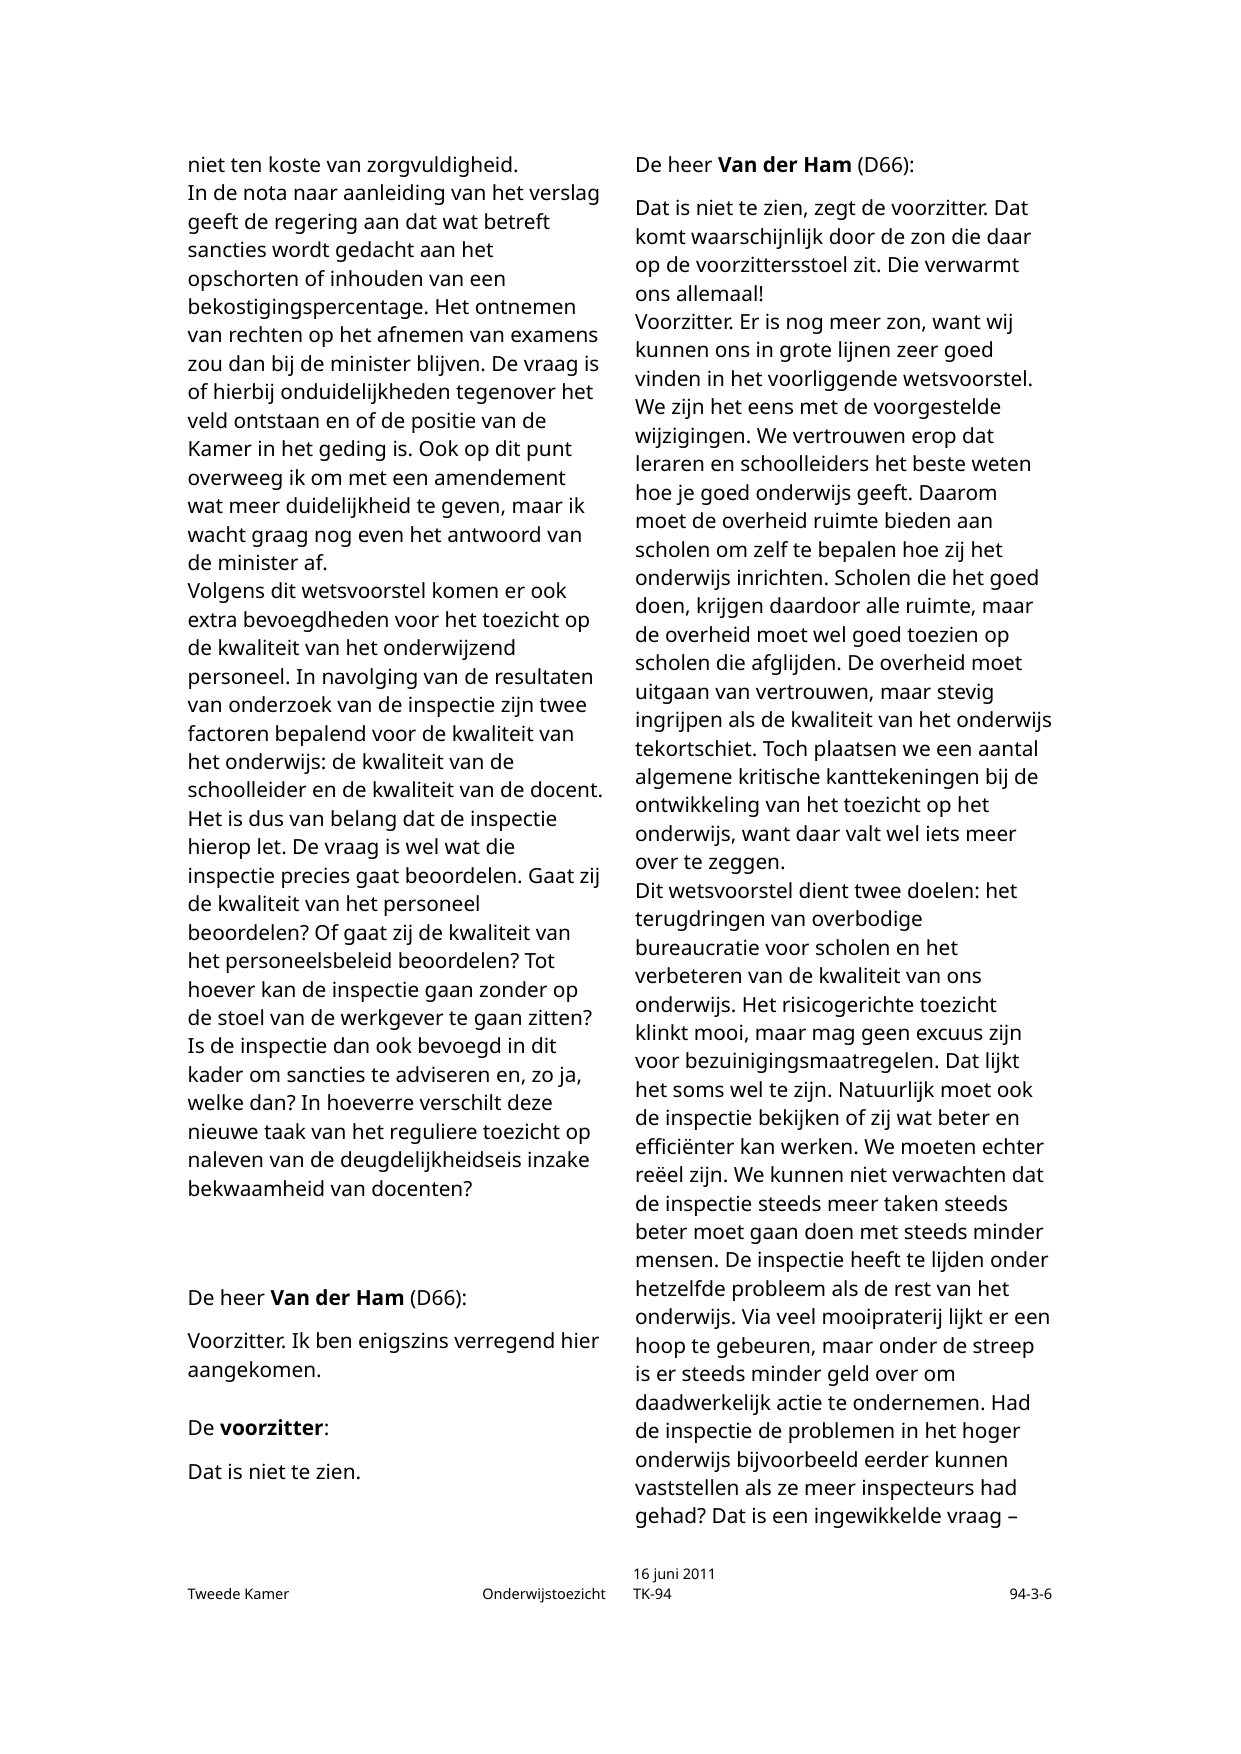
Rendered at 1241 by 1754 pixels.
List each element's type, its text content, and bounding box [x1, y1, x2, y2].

text Voorzitter. Ik ben enigszins verregend hier aangekomen. [187, 1327, 605, 1383]
text De heer Van der Ham (D66): [187, 1283, 605, 1312]
text  [187, 1232, 605, 1261]
text De heer Van der Ham (D66): [635, 150, 1053, 178]
text niet ten koste van zorgvuldigheid. [187, 150, 605, 178]
text Dat is niet te zien. [187, 1457, 605, 1485]
text Dat is niet te zien, zegt de voorzitter. Dat komt waarschijnlijk door de zon die daar op de voorzittersstoel zit. Die verwarmt ons allemaal! [635, 193, 1053, 307]
text Dit wetsvoorstel dient twee doelen: het terugdringen van overbodige bureaucratie voor scholen en het verbeteren van de kwaliteit van ons onderwijs. Het risicogerichte toezicht klinkt mooi, maar mag geen excuus zijn voor bezuinigingsmaatregelen. Dat lijkt het soms wel te zijn. Natuurlijk moet ook de inspectie bekijken of zij wat beter en efficiënter kan werken. We moeten echter reëel zijn. We kunnen niet verwachten dat de inspectie steeds meer taken steeds beter moet gaan doen met steeds minder mensen. De inspectie heeft te lijden onder hetzelfde probleem als de rest van het onderwijs. Via veel mooipraterij lijkt er een hoop te gebeuren, maar onder de streep is er steeds minder geld over om daadwerkelijk actie te ondernemen. Had de inspectie de problemen in het hoger onderwijs bijvoorbeeld eerder kunnen vaststellen als ze meer inspecteurs had gehad? Dat is een ingewikkelde vraag – [635, 876, 1053, 1530]
text Voorzitter. Er is nog meer zon, want wij kunnen ons in grote lijnen zeer goed vinden in het voorliggende wetsvoorstel. We zijn het eens met de voorgestelde wijzigingen. We vertrouwen erop dat leraren en schoolleiders het beste weten hoe je goed onderwijs geeft. Daarom moet de overheid ruimte bieden aan scholen om zelf te bepalen hoe zij het onderwijs inrichten. Scholen die het goed doen, krijgen daardoor alle ruimte, maar de overheid moet wel goed toezien op scholen die afglijden. De overheid moet uitgaan van vertrouwen, maar stevig ingrijpen als de kwaliteit van het onderwijs tekortschiet. Toch plaatsen we een aantal algemene kritische kanttekeningen bij de ontwikkeling van het toezicht op het onderwijs, want daar valt wel iets meer over te zeggen. [635, 307, 1053, 876]
text De voorzitter: [187, 1413, 605, 1442]
text Volgens dit wetsvoorstel komen er ook extra bevoegdheden voor het toezicht op de kwaliteit van het onderwijzend personeel. In navolging van de resultaten van onderzoek van de inspectie zijn twee factoren bepalend voor de kwaliteit van het onderwijs: de kwaliteit van de schoolleider en de kwaliteit van de docent. Het is dus van belang dat de inspectie hierop let. De vraag is wel wat die inspectie precies gaat beoordelen. Gaat zij de kwaliteit van het personeel beoordelen? Of gaat zij de kwaliteit van het personeelsbeleid beoordelen? Tot hoever kan de inspectie gaan zonder op de stoel van de werkgever te gaan zitten? Is de inspectie dan ook bevoegd in dit kader om sancties te adviseren en, zo ja, welke dan? In hoeverre verschilt deze nieuwe taak van het reguliere toezicht op naleven van de deugdelijkheidseis inzake bekwaamheid van docenten? [187, 577, 605, 1202]
text In de nota naar aanleiding van het verslag geeft de regering aan dat wat betreft sancties wordt gedacht aan het opschorten of inhouden van een bekostigingspercentage. Het ontnemen van rechten op het afnemen van examens zou dan bij de minister blijven. De vraag is of hierbij onduidelijkheden tegenover het veld ontstaan en of de positie van de Kamer in het geding is. Ook op dit punt overweeg ik om met een amendement wat meer duidelijkheid te geven, maar ik wacht graag nog even het antwoord van de minister af. [187, 178, 605, 577]
